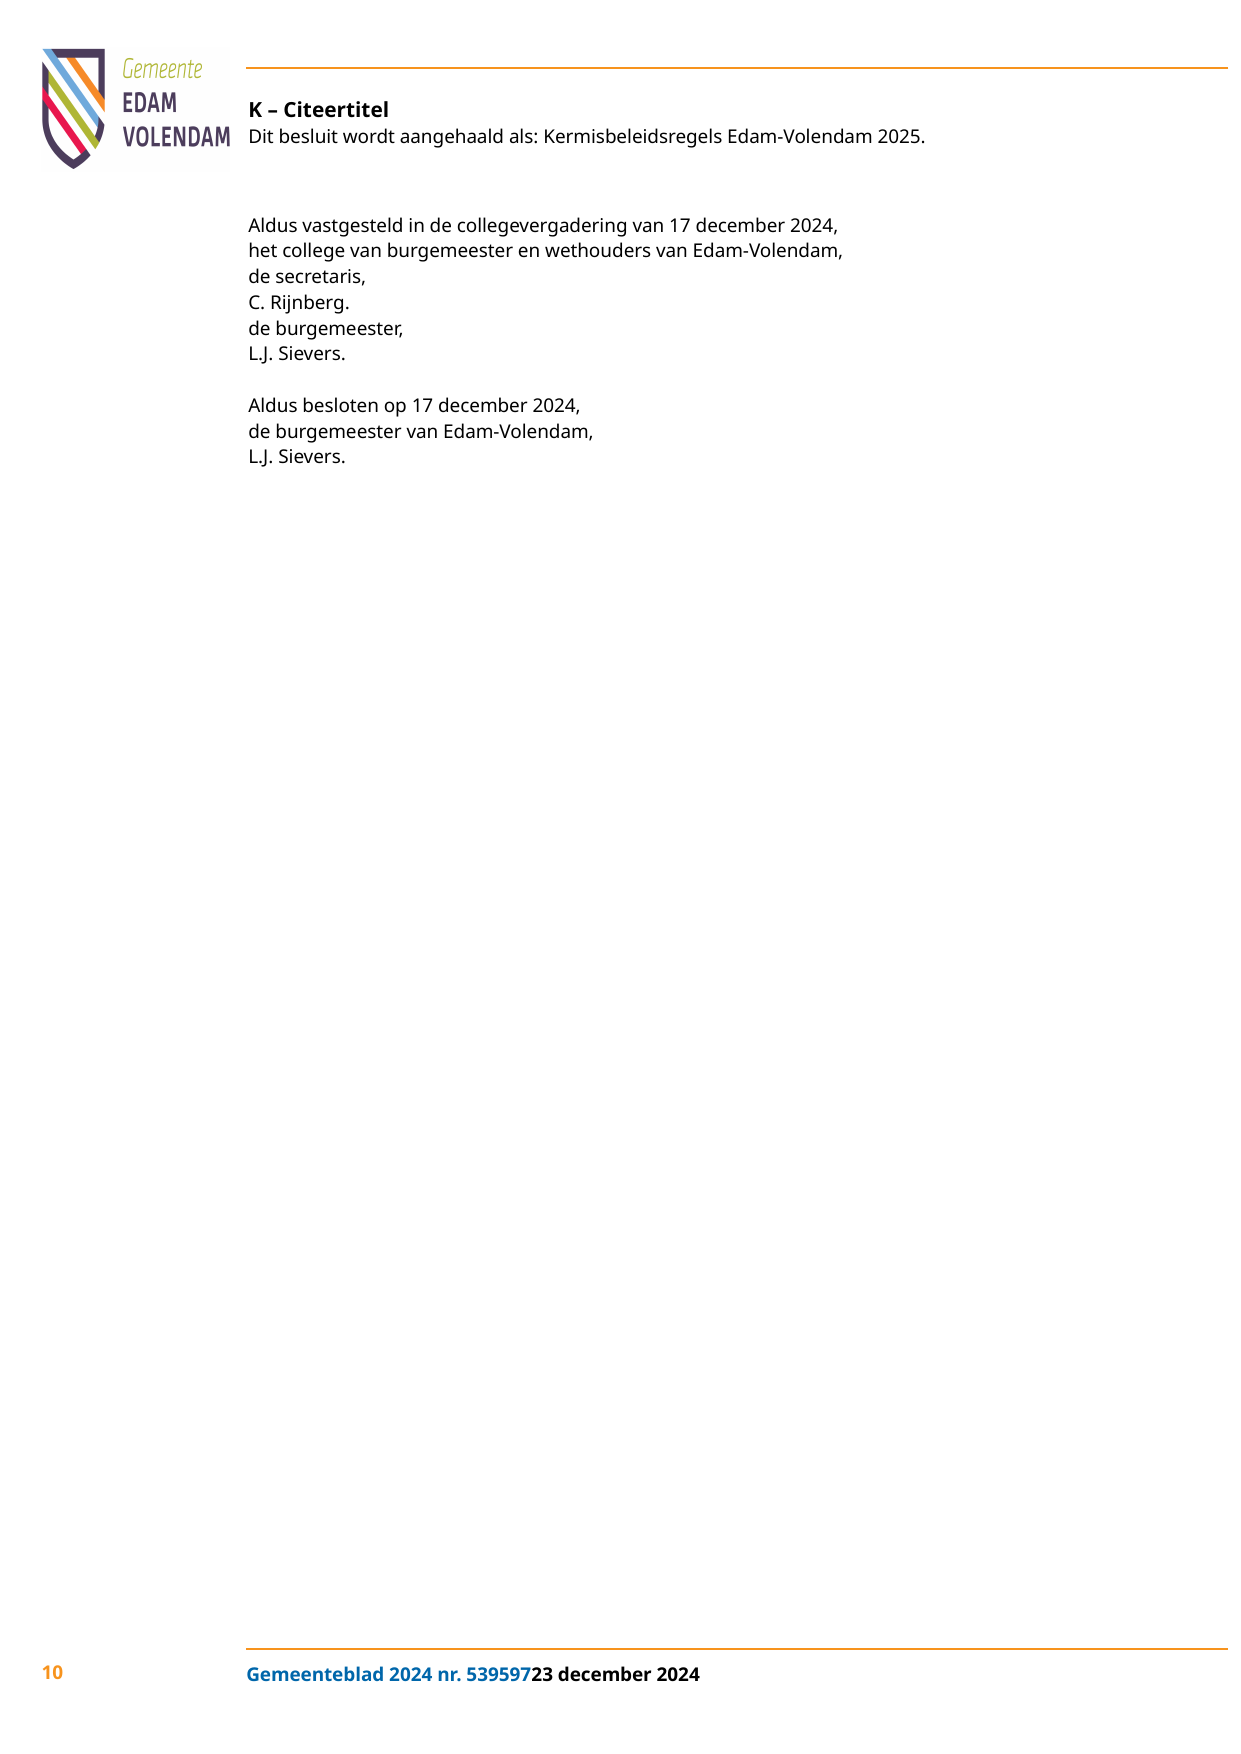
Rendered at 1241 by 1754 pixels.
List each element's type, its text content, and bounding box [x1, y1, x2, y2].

picture [41, 47, 231, 172]
text het college van burgemeester en wethouders van Edam-Volendam, [248, 238, 1152, 263]
text L.J. Sievers. [248, 341, 1152, 366]
text de burgemeester van Edam-Volendam, [248, 418, 1152, 443]
text de burgemeester, [248, 315, 1152, 341]
text Aldus vastgesteld in de collegevergadering van 17 december 2024, [248, 212, 1152, 238]
text Aldus besloten op 17 december 2024, [248, 392, 1152, 418]
text K – Citeertitel [248, 95, 1152, 123]
text de secretaris, [248, 263, 1152, 289]
text L.J. Sievers. [248, 443, 1152, 469]
text C. Rijnberg. [248, 289, 1152, 315]
text Dit besluit wordt aangehaald als: Kermisbeleidsregels Edam-Volendam 2025. [248, 123, 1152, 149]
